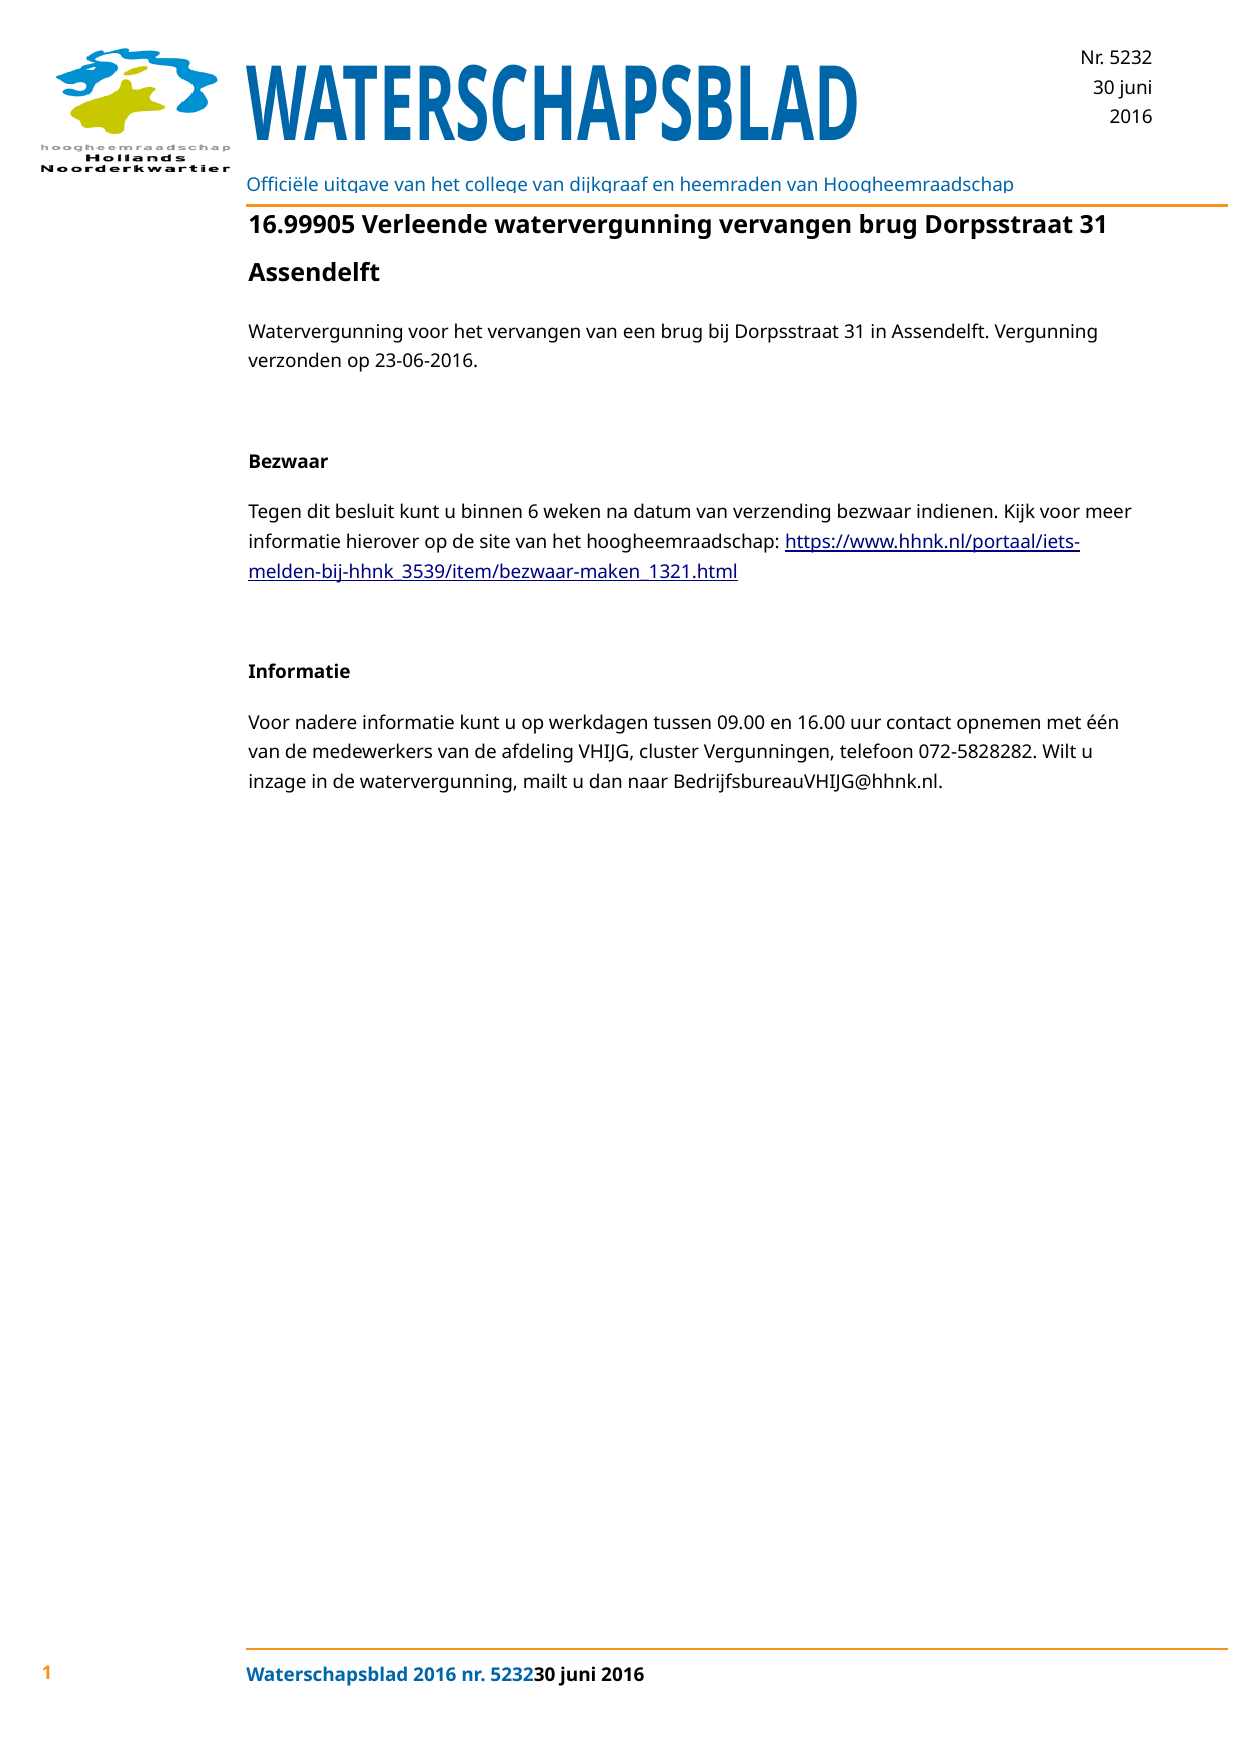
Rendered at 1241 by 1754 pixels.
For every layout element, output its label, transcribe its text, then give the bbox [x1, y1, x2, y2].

text Tegen dit besluit kunt u binnen 6 weken na datum van verzending bezwaar indienen. Kijk voor meer informatie hierover op de site van het hoogheemraadschap: https://www.hhnk.nl/portaal/iets-melden-bij-hhnk_3539/item/bezwaar-maken_1321.html [248, 499, 1152, 584]
picture [41, 47, 231, 172]
text Watervergunning voor het vervangen van een brug bij Dorpsstraat 31 in Assendelft. Vergunning verzonden op 23-06-2016. [248, 318, 1152, 373]
text 16.99905 Verleende watervergunning vervangen brug Dorpsstraat 31 Assendelft [248, 207, 1152, 288]
text Voor nadere informatie kunt u op werkdagen tussen 09.00 en 16.00 uur contact opnemen met één van de medewerkers van de afdeling VHIJG, cluster Vergunningen, telefoon 072-5828282. Wilt u inzage in de watervergunning, mailt u dan naar BedrijfsbureauVHIJG@hhnk.nl. [248, 709, 1152, 794]
text Informatie [248, 659, 1152, 684]
text Bezwaar [248, 448, 1152, 474]
